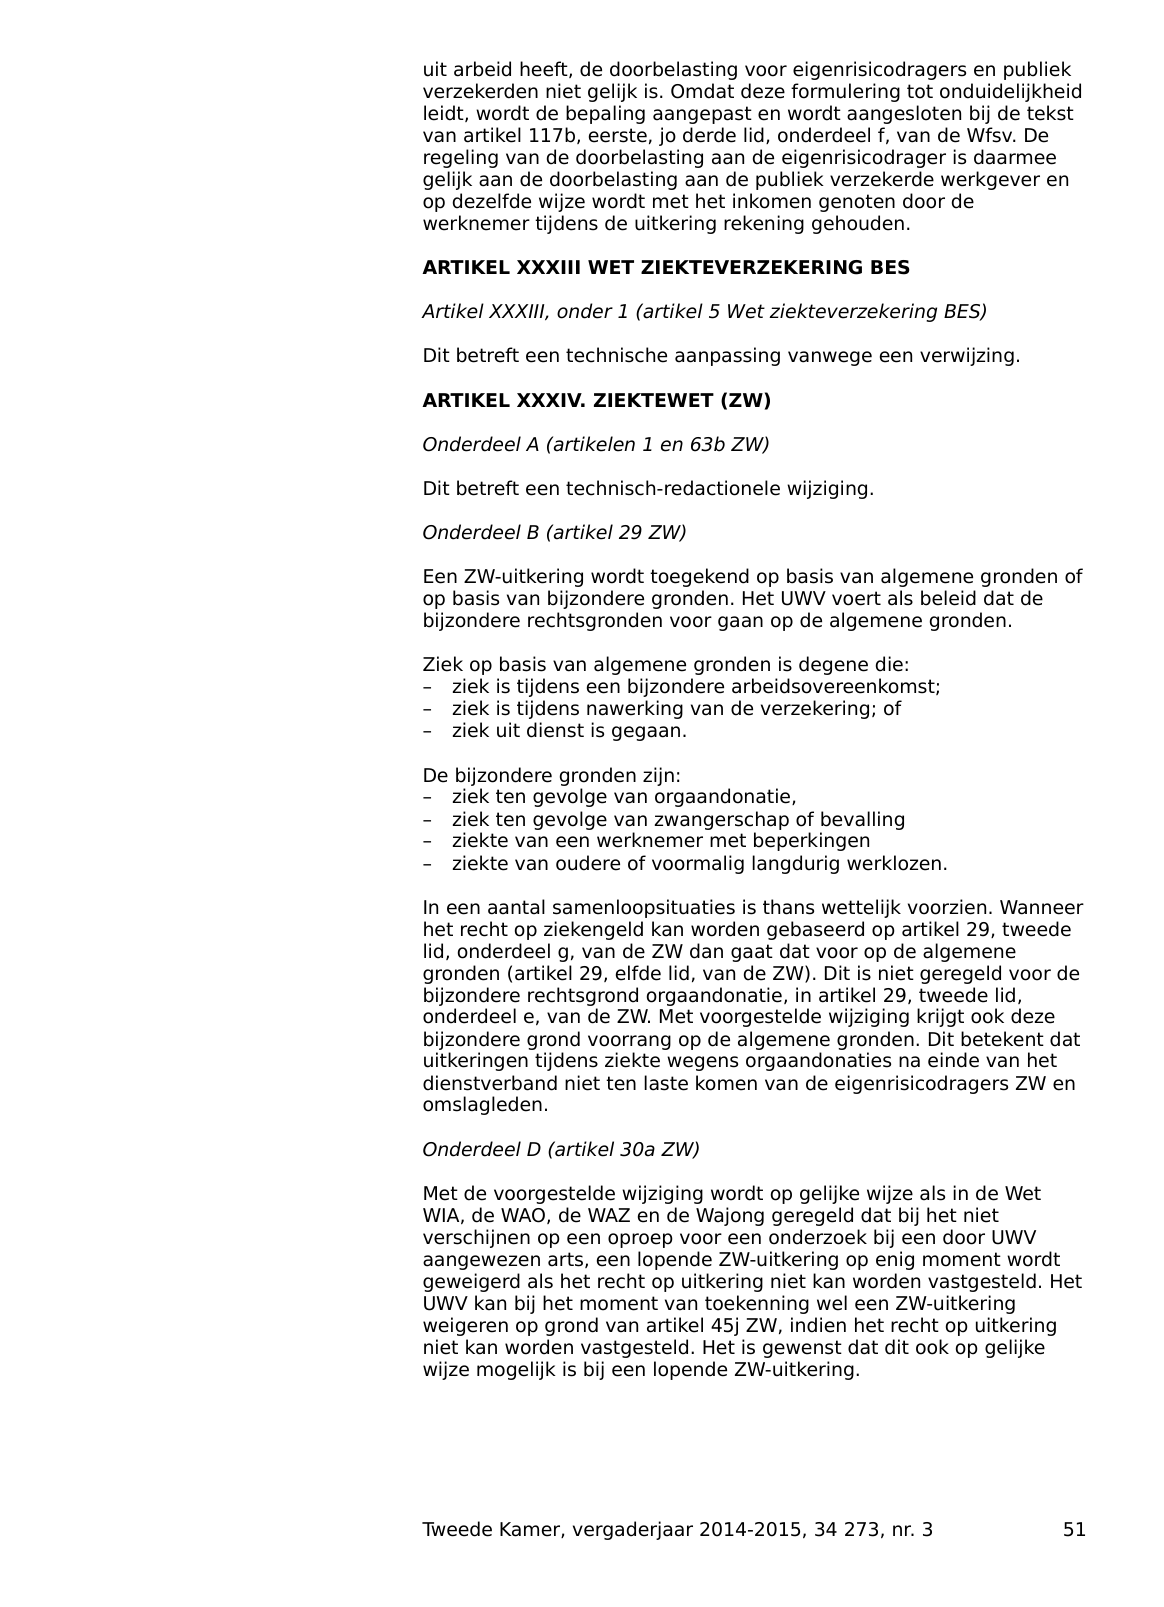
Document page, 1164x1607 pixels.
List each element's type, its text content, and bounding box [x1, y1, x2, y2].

subtitle ARTIKEL XXXIV. ZIEKTEWET (ZW) [422, 389, 1087, 412]
subtitle Onderdeel D (artikel 30a ZW) [422, 1138, 1087, 1161]
text Ziek op basis van algemene gronden is degene die: [422, 654, 1087, 676]
text In een aantal samenloopsituaties is thans wettelijk voorzien. Wanneer het recht op ziekengeld kan worden gebaseerd op artikel 29, tweede lid, onderdeel g, van de ZW dan gaat dat voor op de algemene gronden (artikel 29, elfde lid, van de ZW). Dit is niet geregeld voor de bijzondere rechtsgrond orgaandonatie, in artikel 29, tweede lid, onderdeel e, van de ZW. Met voorgestelde wijziging krijgt ook deze bijzondere grond voorrang op de algemene gronden. Dit betekent dat uitkeringen tijdens ziekte wegens orgaandonaties na einde van het dienstverband niet ten laste komen van de eigenrisicodragers ZW en omslagleden. [422, 897, 1087, 1116]
text Dit betreft een technisch-redactionele wijziging. [422, 478, 1087, 500]
subtitle ARTIKEL XXXIII WET ZIEKTEVERZEKERING BES [422, 257, 1087, 279]
text – ziek is tijdens nawerking van de verzekering; of [422, 698, 1087, 720]
text De bijzondere gronden zijn: [422, 764, 1087, 786]
text – ziek is tijdens een bijzondere arbeidsovereenkomst; [422, 676, 1087, 698]
text – ziek ten gevolge van zwangerschap of bevalling [422, 808, 1087, 830]
text Met de voorgestelde wijziging wordt op gelijke wijze als in de Wet WIA, de WAO, de WAZ en de Wajong geregeld dat bij het niet verschijnen op een oproep voor een onderzoek bij een door UWV aangewezen arts, een lopende ZW-uitkering op enig moment wordt geweigerd als het recht op uitkering niet kan worden vastgesteld. Het UWV kan bij het moment van toekenning wel een ZW-uitkering weigeren op grond van artikel 45j ZW, indien het recht op uitkering niet kan worden vastgesteld. Het is gewenst dat dit ook op gelijke wijze mogelijk is bij een lopende ZW-uitkering. [422, 1183, 1087, 1381]
text – ziek ten gevolge van orgaandonatie, [422, 786, 1087, 808]
subtitle Onderdeel B (artikel 29 ZW) [422, 522, 1087, 544]
subtitle Onderdeel A (artikelen 1 en 63b ZW) [422, 434, 1087, 456]
text – ziekte van oudere of voormalig langdurig werklozen. [422, 852, 1087, 874]
text – ziek uit dienst is gegaan. [422, 720, 1087, 742]
text Dit betreft een technische aanpassing vanwege een verwijzing. [422, 345, 1087, 367]
text uit arbeid heeft, de doorbelasting voor eigenrisicodragers en publiek verzekerden niet gelijk is. Omdat deze formulering tot onduidelijkheid leidt, wordt de bepaling aangepast en wordt aangesloten bij de tekst van artikel 117b, eerste, jo derde lid, onderdeel f, van de Wfsv. De regeling van de doorbelasting aan de eigenrisicodrager is daarmee gelijk aan de doorbelasting aan de publiek verzekerde werkgever en op dezelfde wijze wordt met het inkomen genoten door de werknemer tijdens de uitkering rekening gehouden. [422, 59, 1087, 235]
text – ziekte van een werknemer met beperkingen [422, 830, 1087, 852]
subtitle Artikel XXXIII, onder 1 (artikel 5 Wet ziekteverzekering BES) [422, 301, 1087, 323]
text Een ZW-uitkering wordt toegekend op basis van algemene gronden of op basis van bijzondere gronden. Het UWV voert als beleid dat de bijzondere rechtsgronden voor gaan op de algemene gronden. [422, 566, 1087, 632]
